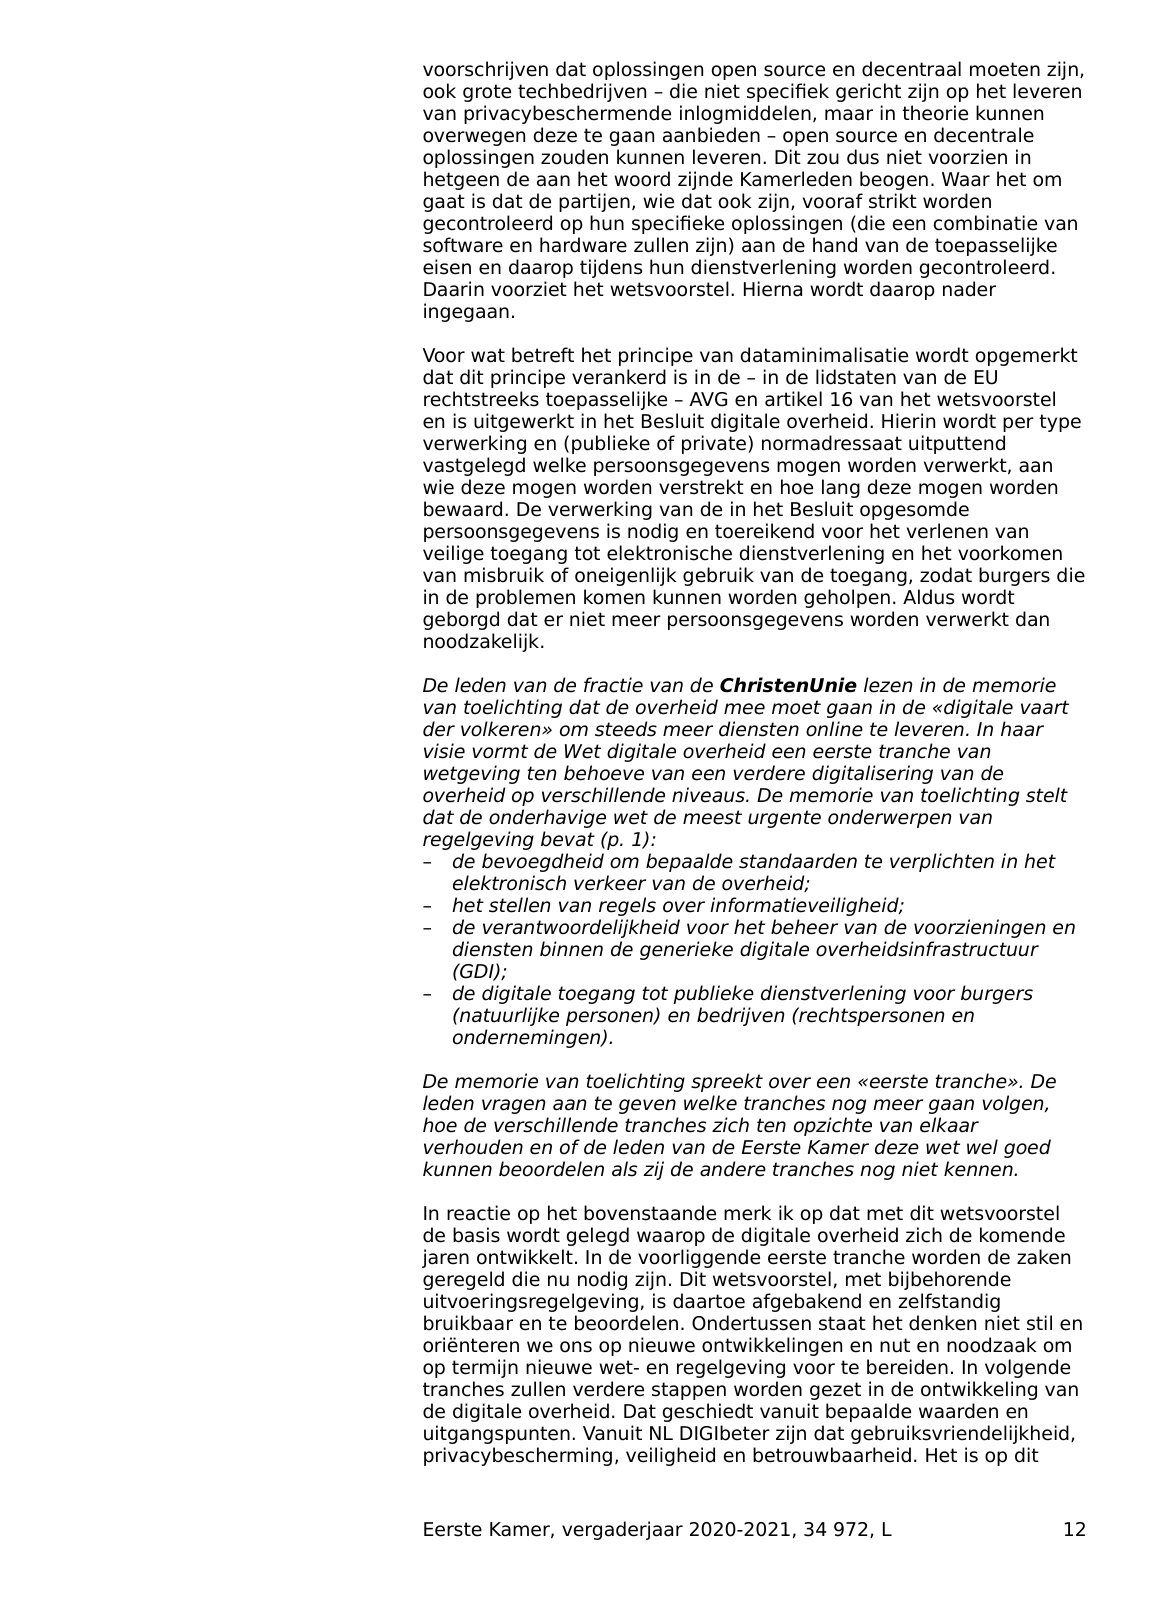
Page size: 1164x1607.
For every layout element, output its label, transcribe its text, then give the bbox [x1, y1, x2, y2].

text De leden van de fractie van de ChristenUnie lezen in de memorie van toelichting dat de overheid mee moet gaan in de «digitale vaart der volkeren» om steeds meer diensten online te leveren. In haar visie vormt de Wet digitale overheid een eerste tranche van wetgeving ten behoeve van een verdere digitalisering van de overheid op verschillende niveaus. De memorie van toelichting stelt dat de onderhavige wet de meest urgente onderwerpen van regelgeving bevat (p. 1): [422, 675, 1087, 851]
text De memorie van toelichting spreekt over een «eerste tranche». De leden vragen aan te geven welke tranches nog meer gaan volgen, hoe de verschillende tranches zich ten opzichte van elkaar verhouden en of de leden van de Eerste Kamer deze wet wel goed kunnen beoordelen als zij de andere tranches nog niet kennen. [422, 1071, 1087, 1181]
text – het stellen van regels over informatieveiligheid; [422, 895, 1087, 917]
text – de digitale toegang tot publieke dienstverlening voor burgers (natuurlijke personen) en bedrijven (rechtspersonen en ondernemingen). [422, 983, 1087, 1048]
text Voor wat betreft het principe van dataminimalisatie wordt opgemerkt dat dit principe verankerd is in de – in de lidstaten van de EU rechtstreeks toepasselijke – AVG en artikel 16 van het wetsvoorstel en is uitgewerkt in het Besluit digitale overheid. Hierin wordt per type verwerking en (publieke of private) normadressaat uitputtend vastgelegd welke persoonsgegevens mogen worden verwerkt, aan wie deze mogen worden verstrekt en hoe lang deze mogen worden bewaard. De verwerking van de in het Besluit opgesomde persoonsgegevens is nodig en toereikend voor het verlenen van veilige toegang tot elektronische dienstverlening en het voorkomen van misbruik of oneigenlijk gebruik van de toegang, zodat burgers die in de problemen komen kunnen worden geholpen. Aldus wordt geborgd dat er niet meer persoonsgegevens worden verwerkt dan noodzakelijk. [422, 345, 1087, 653]
text voorschrijven dat oplossingen open source en decentraal moeten zijn, ook grote techbedrijven – die niet specifiek gericht zijn op het leveren van privacybeschermende inlogmiddelen, maar in theorie kunnen overwegen deze te gaan aanbieden – open source en decentrale oplossingen zouden kunnen leveren. Dit zou dus niet voorzien in hetgeen de aan het woord zijnde Kamerleden beogen. Waar het om gaat is dat de partijen, wie dat ook zijn, vooraf strikt worden gecontroleerd op hun specifieke oplossingen (die een combinatie van software en hardware zullen zijn) aan de hand van de toepasselijke eisen en daarop tijdens hun dienstverlening worden gecontroleerd. Daarin voorziet het wetsvoorstel. Hierna wordt daarop nader ingegaan. [422, 59, 1087, 323]
text – de verantwoordelijkheid voor het beheer van de voorzieningen en diensten binnen de generieke digitale overheidsinfrastructuur (GDI); [422, 917, 1087, 983]
text In reactie op het bovenstaande merk ik op dat met dit wetsvoorstel de basis wordt gelegd waarop de digitale overheid zich de komende jaren ontwikkelt. In de voorliggende eerste tranche worden de zaken geregeld die nu nodig zijn. Dit wetsvoorstel, met bijbehorende uitvoeringsregelgeving, is daartoe afgebakend en zelfstandig bruikbaar en te beoordelen. Ondertussen staat het denken niet stil en oriënteren we ons op nieuwe ontwikkelingen en nut en noodzaak om op termijn nieuwe wet- en regelgeving voor te bereiden. In volgende tranches zullen verdere stappen worden gezet in de ontwikkeling van de digitale overheid. Dat geschiedt vanuit bepaalde waarden en uitgangspunten. Vanuit NL DIGIbeter zijn dat gebruiksvriendelijkheid, privacybescherming, veiligheid en betrouwbaarheid. Het is op dit [422, 1203, 1087, 1467]
text – de bevoegdheid om bepaalde standaarden te verplichten in het elektronisch verkeer van de overheid; [422, 851, 1087, 895]
